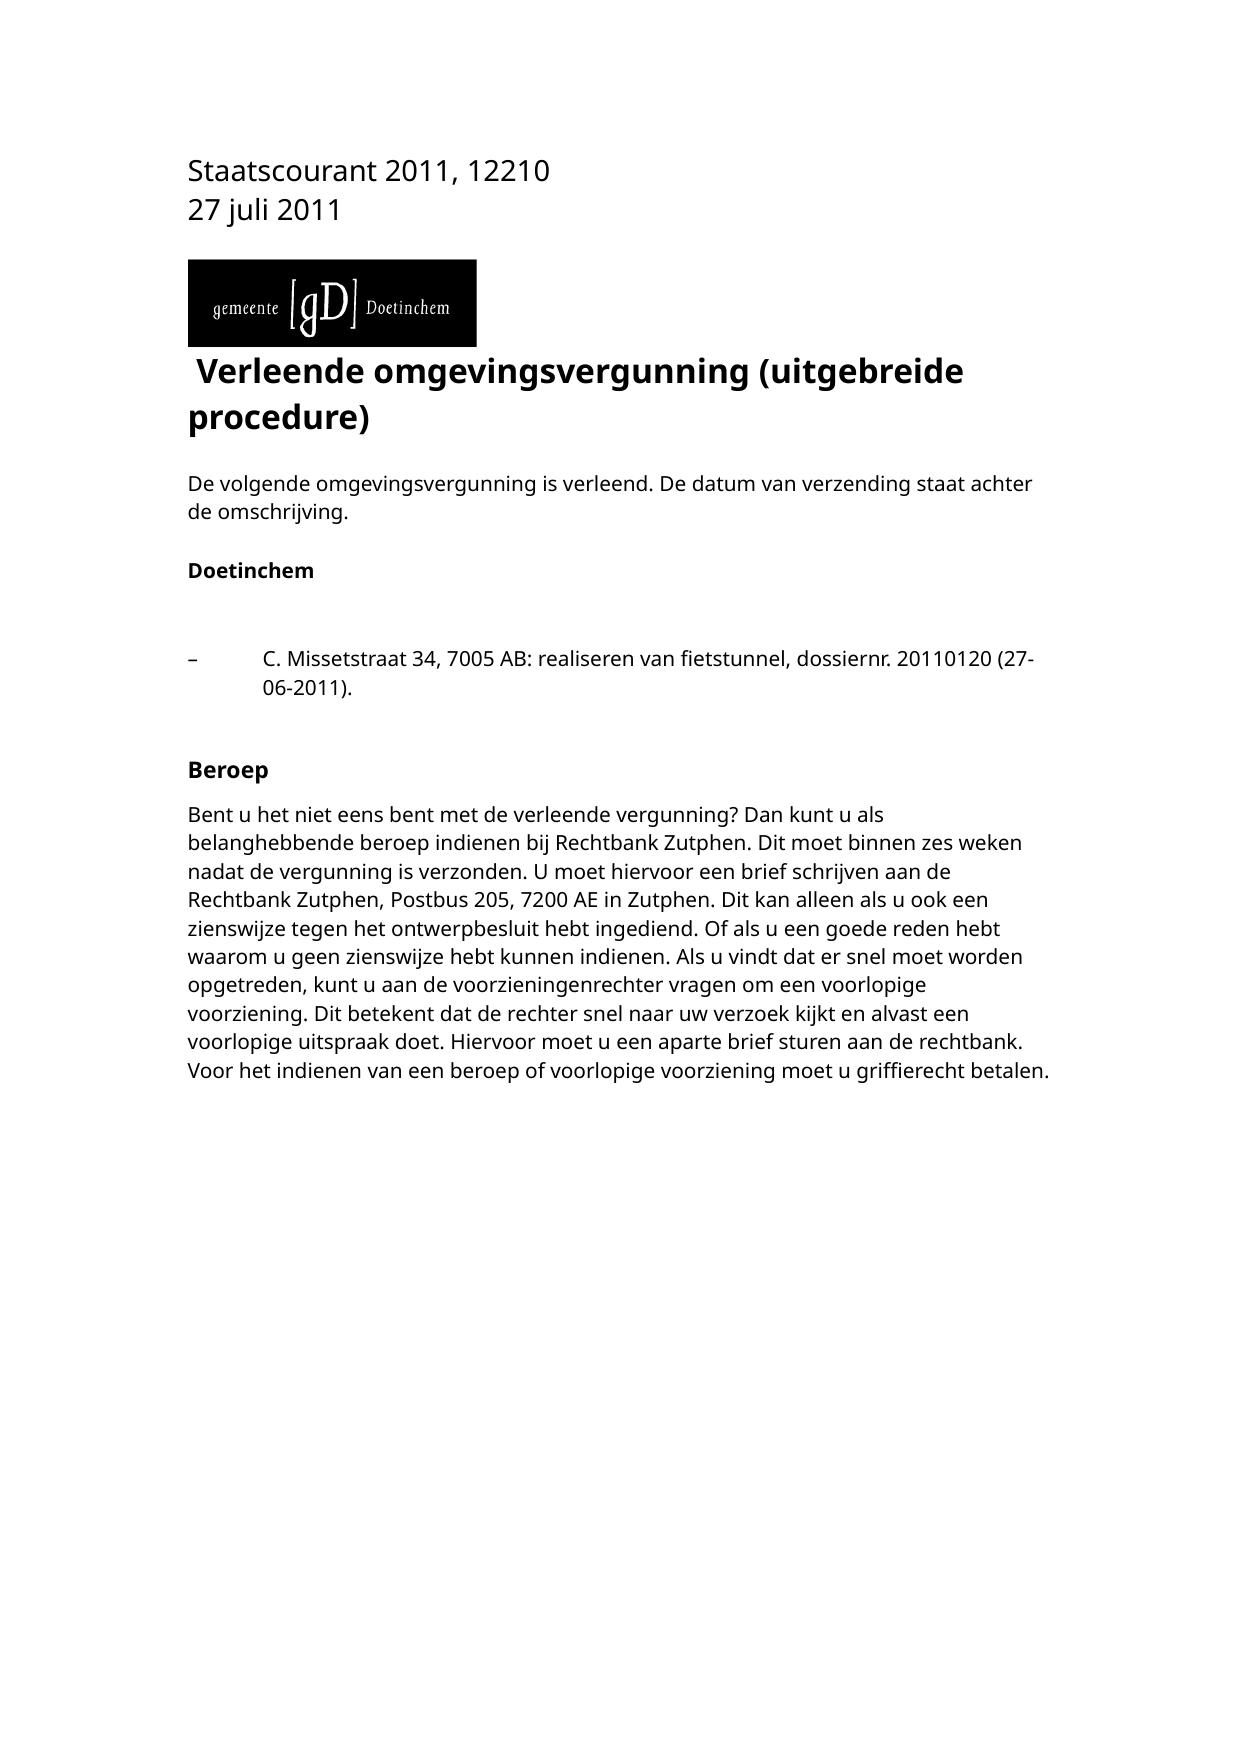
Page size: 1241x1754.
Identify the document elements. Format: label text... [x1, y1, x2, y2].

list C. Missetstraat 34, 7005 AB: realiseren van fietstunnel, dossiernr. 20110120 (27-06-2011). [187, 644, 1053, 701]
text Bent u het niet eens bent met de verleende vergunning? Dan kunt u als belanghebbende beroep indienen bij Rechtbank Zutphen. Dit moet binnen zes weken nadat de vergunning is verzonden. U moet hiervoor een brief schrijven aan de Rechtbank Zutphen, Postbus 205, 7200 AE in Zutphen. Dit kan alleen als u ook een zienswijze tegen het ontwerpbesluit hebt ingediend. Of als u een goede reden hebt waarom u geen zienswijze hebt kunnen indienen. Als u vindt dat er snel moet worden opgetreden, kunt u aan de voorzieningenrechter vragen om een voorlopige voorziening. Dit betekent dat de rechter snel naar uw verzoek kijkt en alvast een voorlopige uitspraak doet. Hiervoor moet u een aparte brief sturen aan de rechtbank. Voor het indienen van een beroep of voorlopige voorziening moet u griffierecht betalen. [187, 800, 1053, 1084]
text Doetinchem [187, 556, 1053, 584]
text 27 juli 2011 [187, 190, 1053, 229]
subtitle Verleende omgevingsvergunning (uitgebreide procedure) [187, 271, 1053, 439]
picture [187, 258, 477, 348]
text De volgende omgevingsvergunning is verleend. De datum van verzending staat achter de omschrijving. [187, 469, 1053, 526]
text Staatscourant 2011, 12210 [187, 150, 1053, 190]
subtitle Beroep [187, 754, 1053, 785]
